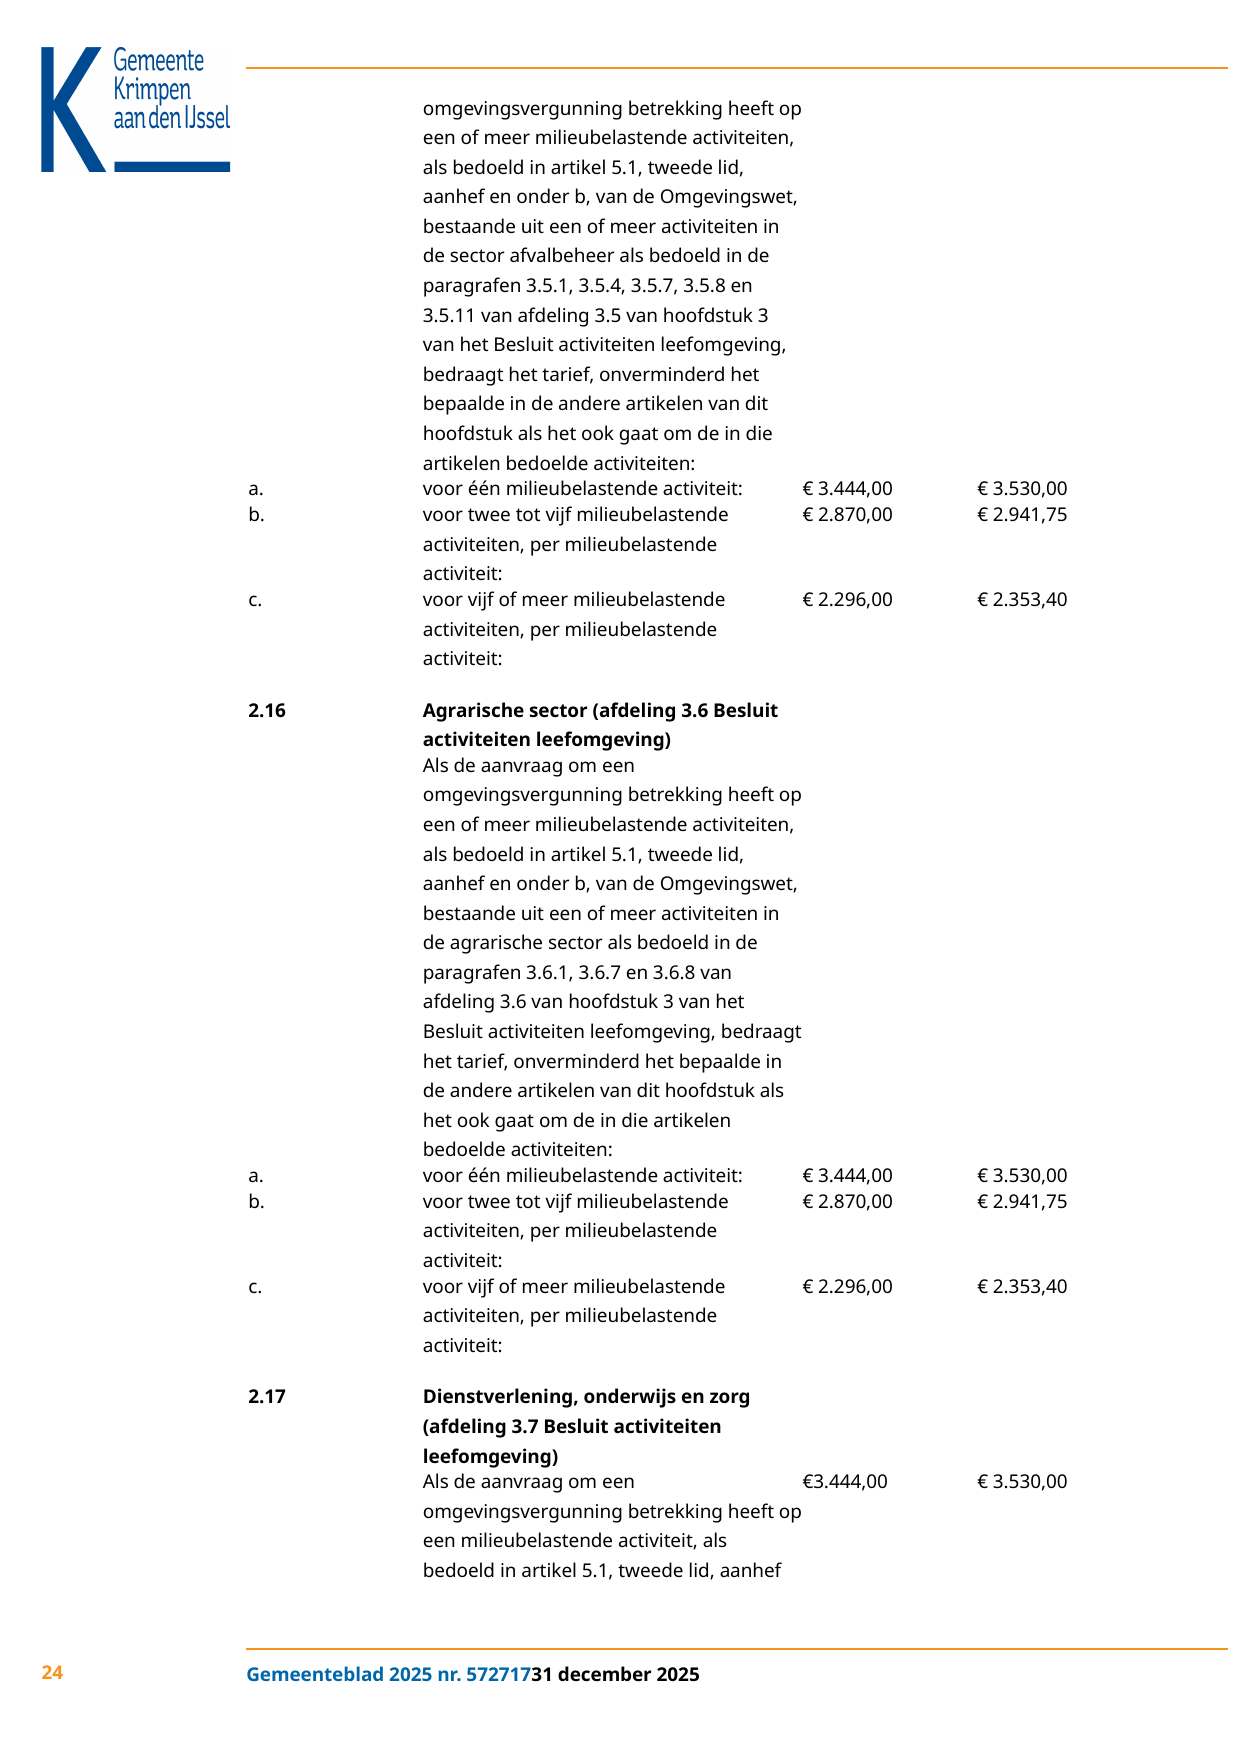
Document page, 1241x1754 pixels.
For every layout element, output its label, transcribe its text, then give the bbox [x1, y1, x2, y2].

table_cell Dienstverlening, onderwijs en zorg (afdeling 3.7 Besluit activiteiten leefomgeving) [423, 1384, 802, 1468]
table_cell voor vijf of meer milieubelastende activiteiten, per milieubelastende activiteit: [423, 1273, 802, 1358]
table_cell [977, 671, 1152, 697]
table_cell a. [248, 1163, 423, 1188]
table_cell [248, 671, 423, 697]
table_cell [977, 697, 1152, 752]
table_cell Als de aanvraag om een omgevingsvergunning betrekking heeft op een of meer milieubelastende activiteiten, als bedoeld in artikel 5.1, tweede lid, aanhef en onder b, van de Omgevingswet, bestaande uit een of meer activiteiten in de agrarische sector als bedoeld in de paragrafen 3.6.1, 3.6.7 en 3.6.8 van afdeling 3.6 van hoofdstuk 3 van het Besluit activiteiten leefomgeving, bedraagt het tarief, onverminderd het bepaalde in de andere artikelen van dit hoofdstuk als het ook gaat om de in die artikelen bedoelde activiteiten: [423, 752, 802, 1162]
table_cell Agrarische sector (afdeling 3.6 Besluit activiteiten leefomgeving) [423, 697, 802, 752]
table_cell [977, 1358, 1152, 1384]
table_cell omgevingsvergunning betrekking heeft op een of meer milieubelastende activiteiten, als bedoeld in artikel 5.1, tweede lid, aanhef en onder b, van de Omgevingswet, bestaande uit een of meer activiteiten in de sector afvalbeheer als bedoeld in de paragrafen 3.5.1, 3.5.4, 3.5.7, 3.5.8 en 3.5.11 van afdeling 3.5 van hoofdstuk 3 van het Besluit activiteiten leefomgeving, bedraagt het tarief, onverminderd het bepaalde in de andere artikelen van dit hoofdstuk als het ook gaat om de in die artikelen bedoelde activiteiten: [423, 95, 802, 476]
table_cell [248, 752, 423, 1162]
table_cell [423, 1358, 802, 1384]
table_cell b. [248, 1188, 423, 1273]
table_cell 2.16 [248, 697, 423, 752]
table_cell [802, 671, 977, 697]
table_cell [423, 671, 802, 697]
table_cell [802, 1358, 977, 1384]
table_cell a. [248, 476, 423, 501]
table_cell € 3.444,00 [802, 476, 977, 501]
table_cell € 2.941,75 [977, 1188, 1152, 1273]
table_cell [802, 1384, 977, 1468]
table_cell [802, 752, 977, 1162]
table_cell €3.444,00 [802, 1469, 977, 1583]
table_cell b. [248, 501, 423, 586]
table_cell [977, 95, 1152, 476]
table_cell € 2.941,75 [977, 501, 1152, 586]
table_cell voor één milieubelastende activiteit: [423, 1163, 802, 1188]
table_cell € 3.444,00 [802, 1163, 977, 1188]
table_cell € 3.530,00 [977, 1163, 1152, 1188]
table_cell voor twee tot vijf milieubelastende activiteiten, per milieubelastende activiteit: [423, 501, 802, 586]
table_cell € 3.530,00 [977, 476, 1152, 501]
table_cell € 3.530,00 [977, 1469, 1152, 1583]
table_cell € 2.870,00 [802, 1188, 977, 1273]
table_cell voor twee tot vijf milieubelastende activiteiten, per milieubelastende activiteit: [423, 1188, 802, 1273]
table_cell € 2.353,40 [977, 586, 1152, 671]
table_cell € 2.296,00 [802, 1273, 977, 1358]
table_cell [248, 1469, 423, 1583]
table_cell c. [248, 1273, 423, 1358]
table_cell [977, 752, 1152, 1162]
table_cell € 2.296,00 [802, 586, 977, 671]
table_cell € 2.353,40 [977, 1273, 1152, 1358]
table_cell [248, 1358, 423, 1384]
picture [41, 47, 231, 172]
table_cell € 2.870,00 [802, 501, 977, 586]
table_cell voor vijf of meer milieubelastende activiteiten, per milieubelastende activiteit: [423, 586, 802, 671]
table_cell [248, 95, 423, 476]
table_cell c. [248, 586, 423, 671]
table_cell 2.17 [248, 1384, 423, 1468]
table_cell Als de aanvraag om een omgevingsvergunning betrekking heeft op een milieubelastende activiteit, als bedoeld in artikel 5.1, tweede lid, aanhef [423, 1469, 802, 1583]
table_cell [802, 697, 977, 752]
table_cell voor één milieubelastende activiteit: [423, 476, 802, 501]
table_cell [802, 95, 977, 476]
table_cell [977, 1384, 1152, 1468]
